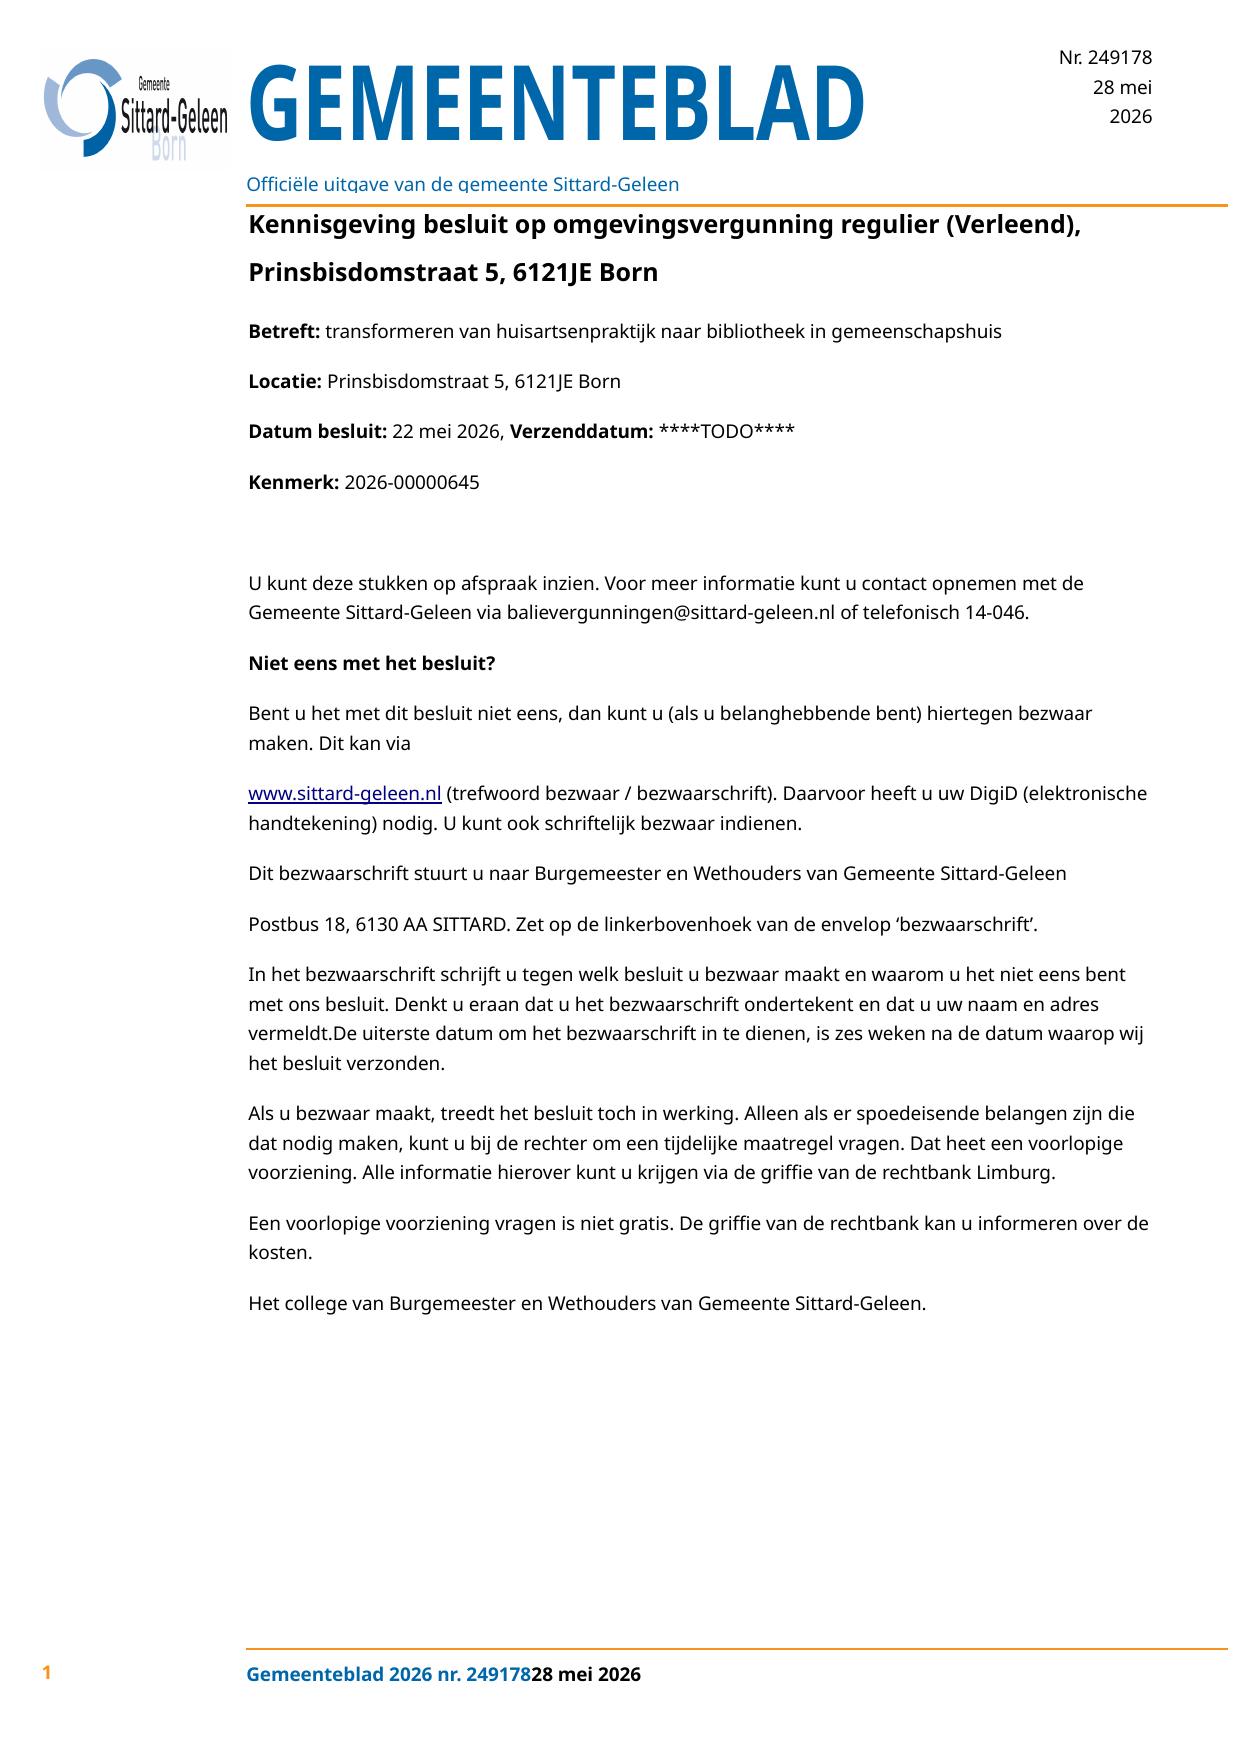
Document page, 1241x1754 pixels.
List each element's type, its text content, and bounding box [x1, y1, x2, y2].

text www.sittard-geleen.nl (trefwoord bezwaar / bezwaarschrift). Daarvoor heeft u uw DigiD (elektronische handtekening) nodig. U kunt ook schriftelijk bezwaar indienen. [248, 780, 1152, 836]
text Locatie: Prinsbisdomstraat 5, 6121JE Born [248, 368, 1152, 394]
text Een voorlopige voorziening vragen is niet gratis. De griffie van de rechtbank kan u informeren over de kosten. [248, 1210, 1152, 1265]
text U kunt deze stukken op afspraak inzien. Voor meer informatie kunt u contact opnemen met de Gemeente Sittard-Geleen via balievergunningen@sittard-geleen.nl of telefonisch 14-046. [248, 570, 1152, 625]
text Kennisgeving besluit op omgevingsvergunning regulier (Verleend), Prinsbisdomstraat 5, 6121JE Born [248, 207, 1152, 288]
picture [41, 47, 231, 172]
text Als u bezwaar maakt, treedt het besluit toch in werking. Alleen als er spoedeisende belangen zijn die dat nodig maken, kunt u bij de rechter om een tijdelijke maatregel vragen. Dat heet een voorlopige voorziening. Alle informatie hierover kunt u krijgen via de griffie van de rechtbank Limburg. [248, 1100, 1152, 1185]
text Betreft: transformeren van huisartsenpraktijk naar bibliotheek in gemeenschapshuis [248, 318, 1152, 344]
text Dit bezwaarschrift stuurt u naar Burgemeester en Wethouders van Gemeente Sittard-Geleen [248, 860, 1152, 886]
text Kenmerk: 2026-00000645 [248, 469, 1152, 495]
text Niet eens met het besluit? [248, 650, 1152, 676]
text Postbus 18, 6130 AA SITTARD. Zet op de linkerbovenhoek van de envelop ‘bezwaarschrift’. [248, 911, 1152, 937]
text Bent u het met dit besluit niet eens, dan kunt u (als u belanghebbende bent) hiertegen bezwaar maken. Dit kan via [248, 700, 1152, 756]
text Het college van Burgemeester en Wethouders van Gemeente Sittard-Geleen. [248, 1290, 1152, 1316]
text Datum besluit: 22 mei 2026, Verzenddatum: ****TODO**** [248, 419, 1152, 444]
text In het bezwaarschrift schrijft u tegen welk besluit u bezwaar maakt en waarom u het niet eens bent met ons besluit. Denkt u eraan dat u het bezwaarschrift ondertekent en dat u uw naam en adres vermeldt.De uiterste datum om het bezwaarschrift in te dienen, is zes weken na de datum waarop wij het besluit verzonden. [248, 961, 1152, 1076]
